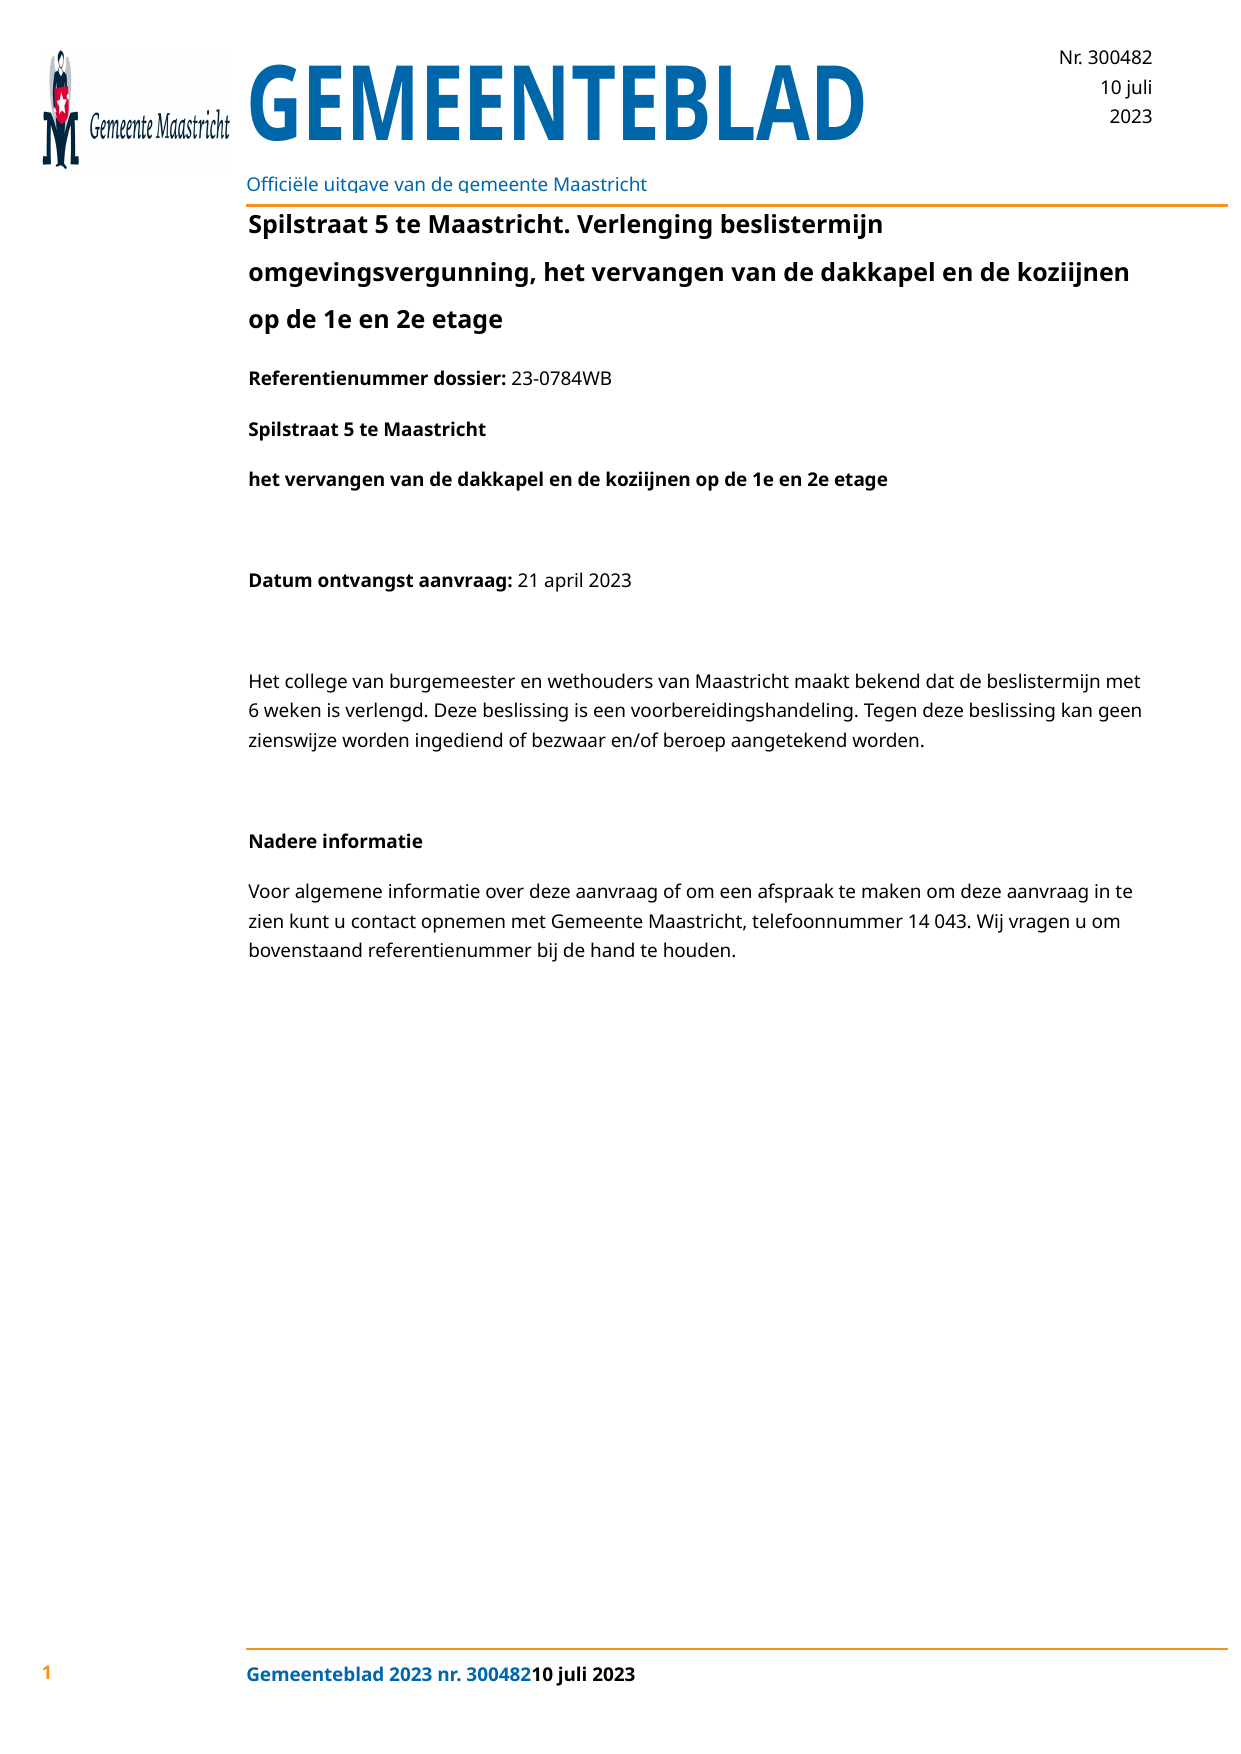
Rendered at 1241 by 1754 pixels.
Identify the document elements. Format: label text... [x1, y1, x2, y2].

text Voor algemene informatie over deze aanvraag of om een afspraak te maken om deze aanvraag in te zien kunt u contact opnemen met Gemeente Maastricht, telefoonnummer 14 043. Wij vragen u om bovenstaand referentienummer bij de hand te houden. [248, 878, 1152, 963]
text Het college van burgemeester en wethouders van Maastricht maakt bekend dat de beslistermijn met 6 weken is verlengd. Deze beslissing is een voorbereidingshandeling. Tegen deze beslissing kan geen zienswijze worden ingediend of bezwaar en/of beroep aangetekend worden. [248, 668, 1152, 753]
text Referentienummer dossier: 23-0784WB [248, 366, 1152, 391]
picture [41, 47, 231, 172]
text Spilstraat 5 te Maastricht [248, 416, 1152, 442]
text Datum ontvangst aanvraag: 21 april 2023 [248, 567, 1152, 593]
text Spilstraat 5 te Maastricht. Verlenging beslistermijn omgevingsvergunning, het vervangen van de dakkapel en de koziijnen op de 1e en 2e etage [248, 207, 1152, 336]
text Nadere informatie [248, 828, 1152, 854]
text het vervangen van de dakkapel en de koziijnen op de 1e en 2e etage [248, 466, 1152, 492]
